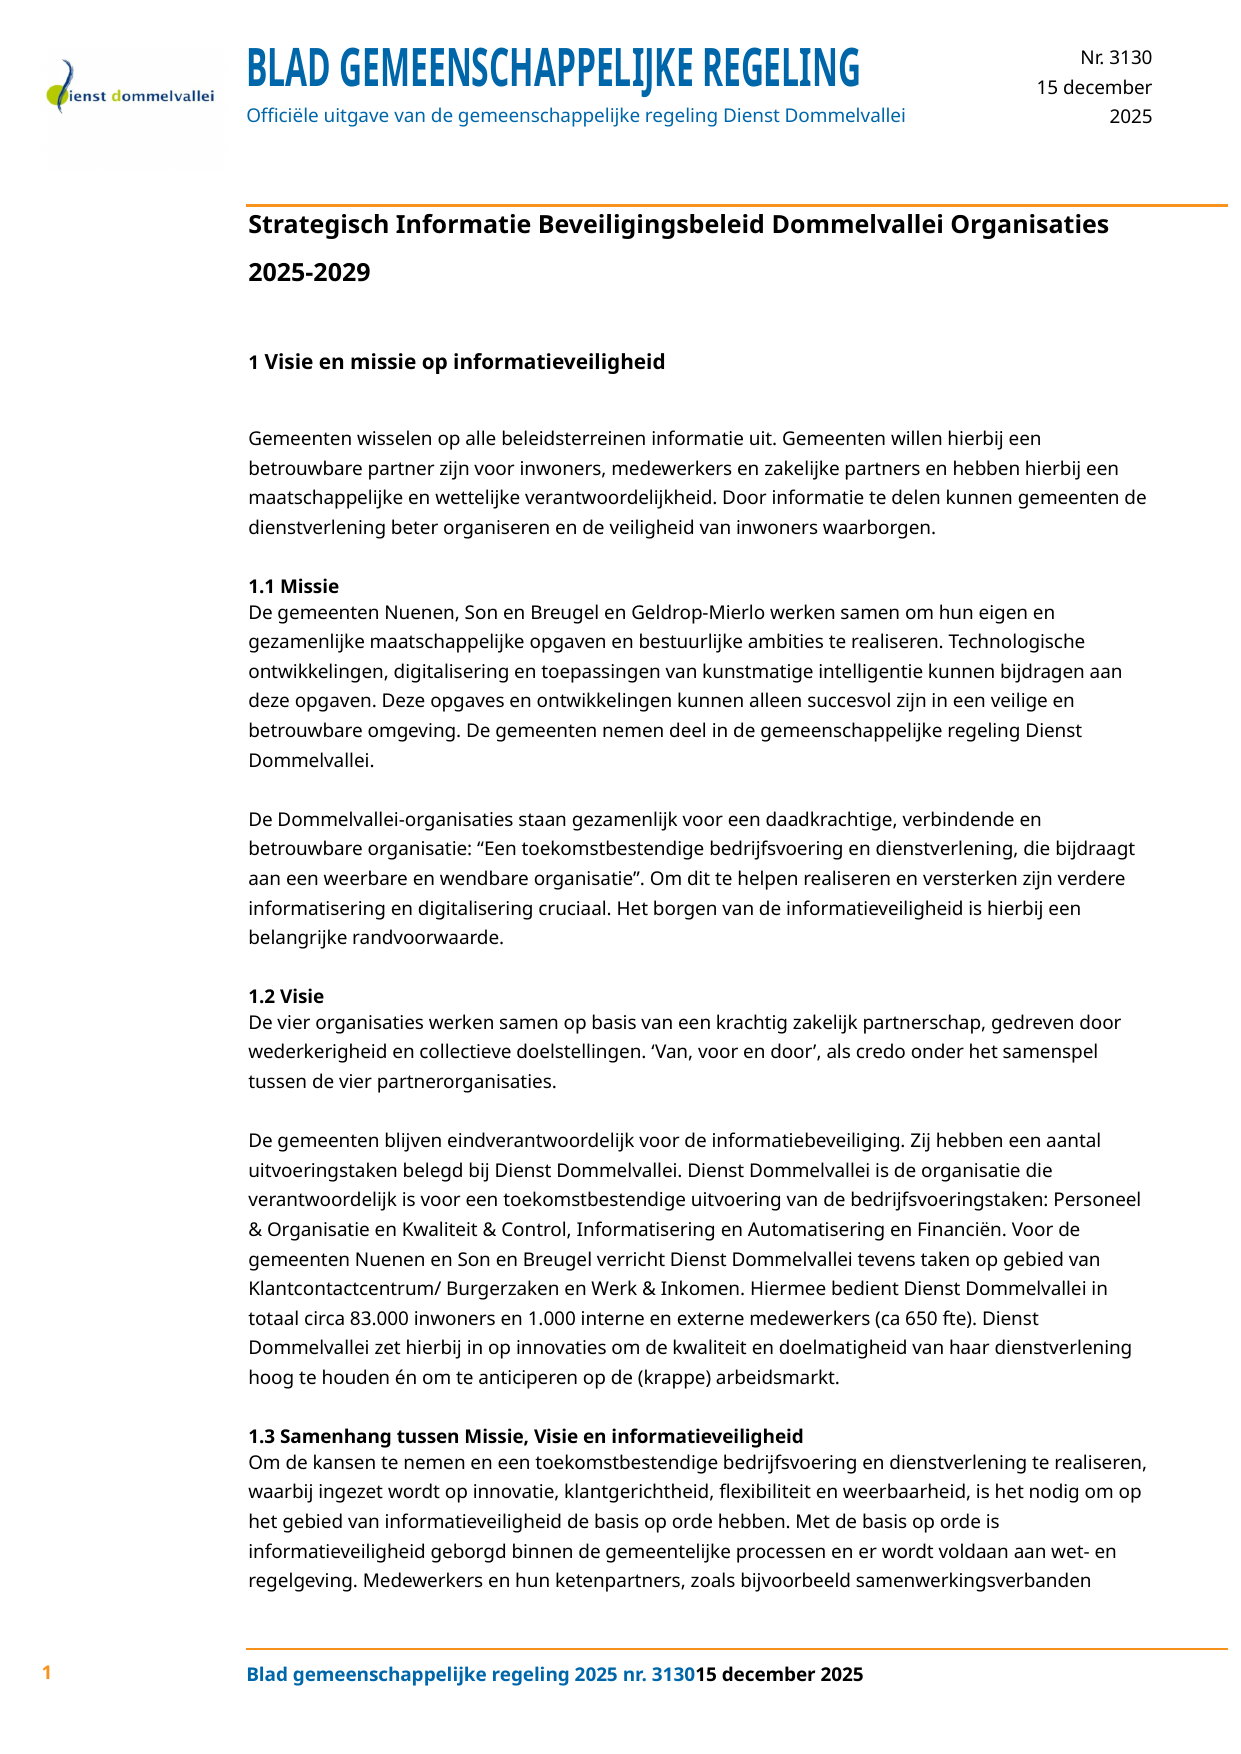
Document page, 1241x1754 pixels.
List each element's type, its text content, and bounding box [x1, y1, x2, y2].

text 1.1 Missie [248, 573, 1152, 599]
text Om de kansen te nemen en een toekomstbestendige bedrijfsvoering en dienstverlening te realiseren, waarbij ingezet wordt op innovatie, klantgerichtheid, flexibiliteit en weerbaarheid, is het nodig om op het gebied van informatieveiligheid de basis op orde hebben. Met de basis op orde is informatieveiligheid geborgd binnen de gemeentelijke processen en er wordt voldaan aan wet- en regelgeving. Medewerkers en hun ketenpartners, zoals bijvoorbeeld samenwerkingsverbanden [248, 1449, 1152, 1593]
text 1 Visie en missie op informatieveiligheid [248, 347, 1152, 376]
text 1.2 Visie [248, 983, 1152, 1009]
text Gemeenten wisselen op alle beleidsterreinen informatie uit. Gemeenten willen hierbij een betrouwbare partner zijn voor inwoners, medewerkers en zakelijke partners en hebben hierbij een maatschappelijke en wettelijke verantwoordelijkheid. Door informatie te delen kunnen gemeenten de dienstverlening beter organiseren en de veiligheid van inwoners waarborgen. [248, 425, 1152, 540]
text De Dommelvallei-organisaties staan gezamenlijk voor een daadkrachtige, verbindende en betrouwbare organisatie: “Een toekomstbestendige bedrijfsvoering en dienstverlening, die bijdraagt aan een weerbare en wendbare organisatie”. Om dit te helpen realiseren en versterken zijn verdere informatisering en digitalisering cruciaal. Het borgen van de informatieveiligheid is hierbij een belangrijke randvoorwaarde. [248, 806, 1152, 950]
text 1.3 Samenhang tussen Missie, Visie en informatieveiligheid [248, 1423, 1152, 1449]
text De vier organisaties werken samen op basis van een krachtig zakelijk partnerschap, gedreven door wederkerigheid en collectieve doelstellingen. ‘Van, voor en door’, als credo onder het samenspel tussen de vier partnerorganisaties. [248, 1009, 1152, 1094]
picture [41, 47, 231, 172]
text Strategisch Informatie Beveiligingsbeleid Dommelvallei Organisaties 2025-2029 [248, 207, 1152, 288]
text De gemeenten blijven eindverantwoordelijk voor de informatiebeveiliging. Zij hebben een aantal uitvoeringstaken belegd bij Dienst Dommelvallei. Dienst Dommelvallei is de organisatie die verantwoordelijk is voor een toekomstbestendige uitvoering van de bedrijfsvoeringstaken: Personeel & Organisatie en Kwaliteit & Control, Informatisering en Automatisering en Financiën. Voor de gemeenten Nuenen en Son en Breugel verricht Dienst Dommelvallei tevens taken op gebied van Klantcontactcentrum/ Burgerzaken en Werk & Inkomen. Hiermee bedient Dienst Dommelvallei in totaal circa 83.000 inwoners en 1.000 interne en externe medewerkers (ca 650 fte). Dienst Dommelvallei zet hierbij in op innovaties om de kwaliteit en doelmatigheid van haar dienstverlening hoog te houden én om te anticiperen op de (krappe) arbeidsmarkt. [248, 1127, 1152, 1390]
text De gemeenten Nuenen, Son en Breugel en Geldrop-Mierlo werken samen om hun eigen en gezamenlijke maatschappelijke opgaven en bestuurlijke ambities te realiseren. Technologische ontwikkelingen, digitalisering en toepassingen van kunstmatige intelligentie kunnen bijdragen aan deze opgaven. Deze opgaves en ontwikkelingen kunnen alleen succesvol zijn in een veilige en betrouwbare omgeving. De gemeenten nemen deel in de gemeenschappelijke regeling Dienst Dommelvallei. [248, 599, 1152, 772]
